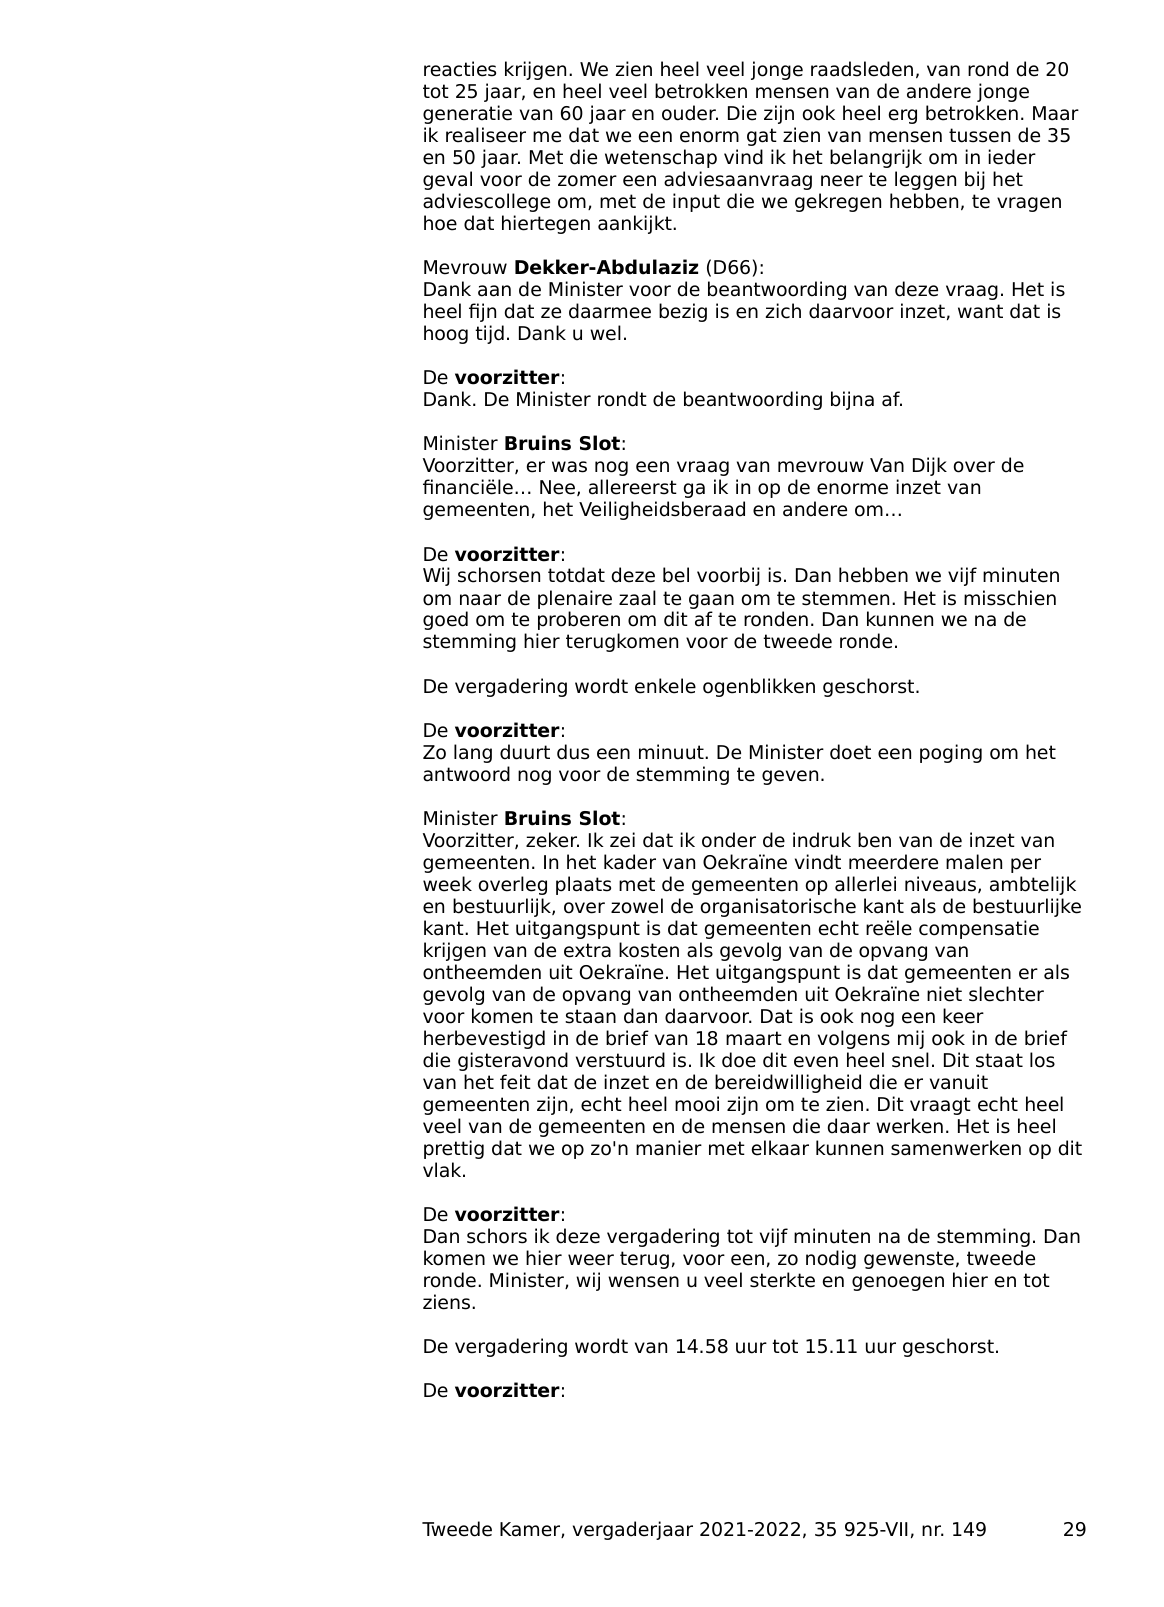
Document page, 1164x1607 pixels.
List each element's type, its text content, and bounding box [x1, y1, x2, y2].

text Minister Bruins Slot: [422, 808, 1087, 830]
text De voorzitter: [422, 1204, 1087, 1226]
text De voorzitter: [422, 1380, 1087, 1402]
text Dan schors ik deze vergadering tot vijf minuten na de stemming. Dan komen we hier weer terug, voor een, zo nodig gewenste, tweede ronde. Minister, wij wensen u veel sterkte en genoegen hier en tot ziens. [422, 1226, 1087, 1313]
text Dank. De Minister rondt de beantwoording bijna af. [422, 389, 1087, 411]
text reacties krijgen. We zien heel veel jonge raadsleden, van rond de 20 tot 25 jaar, en heel veel betrokken mensen van de andere jonge generatie van 60 jaar en ouder. Die zijn ook heel erg betrokken. Maar ik realiseer me dat we een enorm gat zien van mensen tussen de 35 en 50 jaar. Met die wetenschap vind ik het belangrijk om in ieder geval voor de zomer een adviesaanvraag neer te leggen bij het adviescollege om, met de input die we gekregen hebben, te vragen hoe dat hiertegen aankijkt. [422, 59, 1087, 235]
text Mevrouw Dekker-Abdulaziz (D66): [422, 257, 1087, 279]
text De voorzitter: [422, 543, 1087, 565]
text De vergadering wordt enkele ogenblikken geschorst. [422, 676, 1087, 697]
text Dank aan de Minister voor de beantwoording van deze vraag. Het is heel fijn dat ze daarmee bezig is en zich daarvoor inzet, want dat is hoog tijd. Dank u wel. [422, 279, 1087, 345]
text De vergadering wordt van 14.58 uur tot 15.11 uur geschorst. [422, 1336, 1087, 1358]
text Zo lang duurt dus een minuut. De Minister doet een poging om het antwoord nog voor de stemming te geven. [422, 742, 1087, 786]
text Wij schorsen totdat deze bel voorbij is. Dan hebben we vijf minuten om naar de plenaire zaal te gaan om te stemmen. Het is misschien goed om te proberen om dit af te ronden. Dan kunnen we na de stemming hier terugkomen voor de tweede ronde. [422, 565, 1087, 653]
text De voorzitter: [422, 720, 1087, 742]
text Voorzitter, zeker. Ik zei dat ik onder de indruk ben van de inzet van gemeenten. In het kader van Oekraïne vindt meerdere malen per week overleg plaats met de gemeenten op allerlei niveaus, ambtelijk en bestuurlijk, over zowel de organisatorische kant als de bestuurlijke kant. Het uitgangspunt is dat gemeenten echt reële compensatie krijgen van de extra kosten als gevolg van de opvang van ontheemden uit Oekraïne. Het uitgangspunt is dat gemeenten er als gevolg van de opvang van ontheemden uit Oekraïne niet slechter voor komen te staan dan daarvoor. Dat is ook nog een keer herbevestigd in de brief van 18 maart en volgens mij ook in de brief die gisteravond verstuurd is. Ik doe dit even heel snel. Dit staat los van het feit dat de inzet en de bereidwilligheid die er vanuit gemeenten zijn, echt heel mooi zijn om te zien. Dit vraagt echt heel veel van de gemeenten en de mensen die daar werken. Het is heel prettig dat we op zo'n manier met elkaar kunnen samenwerken op dit vlak. [422, 830, 1087, 1181]
text Voorzitter, er was nog een vraag van mevrouw Van Dijk over de financiële… Nee, allereerst ga ik in op de enorme inzet van gemeenten, het Veiligheidsberaad en andere om… [422, 455, 1087, 521]
text Minister Bruins Slot: [422, 433, 1087, 455]
text De voorzitter: [422, 367, 1087, 389]
